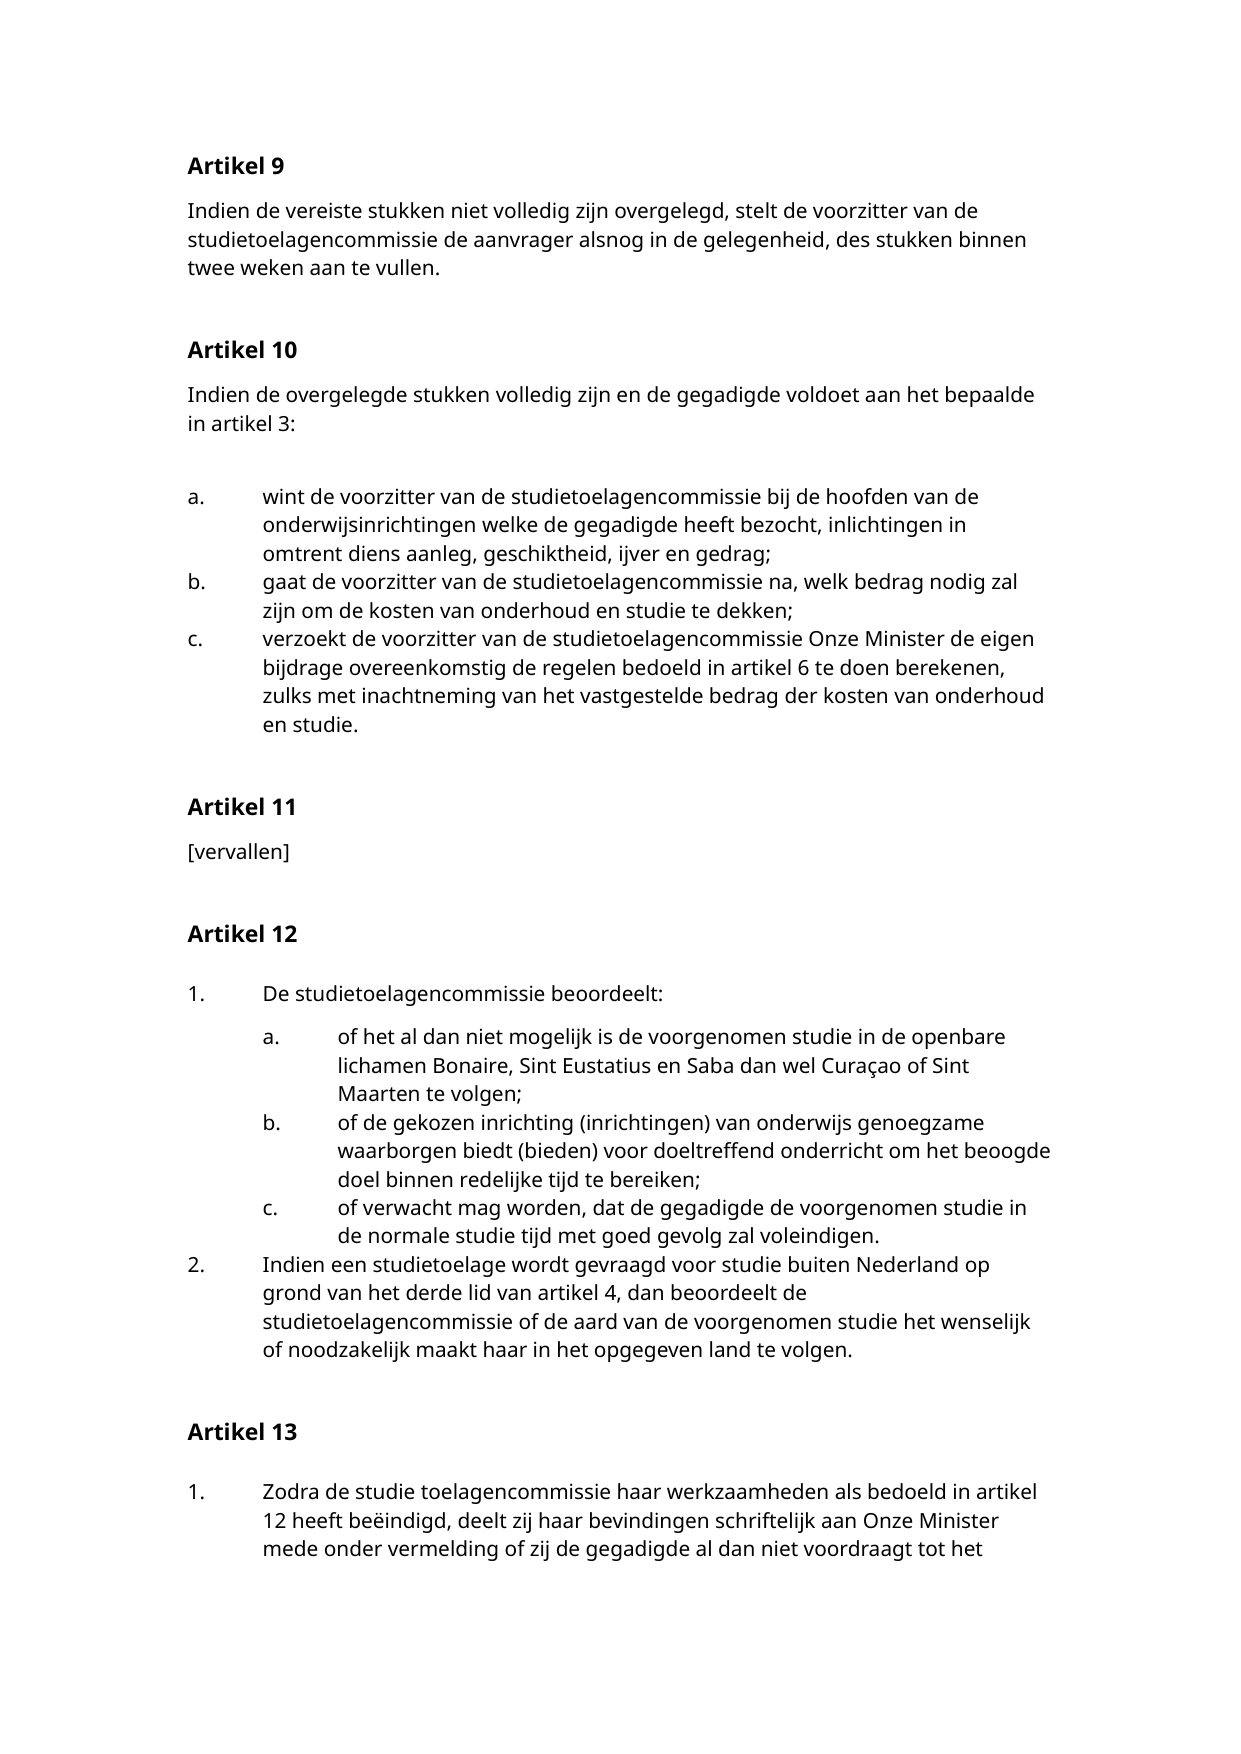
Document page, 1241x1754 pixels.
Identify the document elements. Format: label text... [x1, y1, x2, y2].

subtitle Artikel 11 [187, 791, 1053, 822]
text Indien de overgelegde stukken volledig zijn en de gegadigde voldoet aan het bepaalde in artikel 3: [187, 380, 1053, 437]
list Zodra de studie toelagencommissie haar werkzaamheden als bedoeld in artikel 12 heeft beëindigd, deelt zij haar bevindingen schriftelijk aan Onze Minister mede onder vermelding of zij de gegadigde al dan niet voordraagt tot het [187, 1477, 1053, 1563]
list of het al dan niet mogelijk is de voorgenomen studie in de openbare lichamen Bonaire, Sint Eustatius en Saba dan wel Curaçao of Sint Maarten te volgen; [262, 1022, 1053, 1108]
list of de gekozen inrichting (inrichtingen) van onderwijs genoegzame waarborgen biedt (bieden) voor doeltreffend onderricht om het beoogde doel binnen redelijke tijd te bereiken; [262, 1108, 1053, 1193]
list gaat de voorzitter van de studietoelagencommissie na, welk bedrag nodig zal zijn om de kosten van onderhoud en studie te dekken; [187, 567, 1053, 624]
subtitle Artikel 10 [187, 334, 1053, 365]
subtitle Artikel 9 [187, 150, 1053, 181]
list wint de voorzitter van de studietoelagencommissie bij de hoofden van de onderwijsinrichtingen welke de gegadigde heeft bezocht, inlichtingen in omtrent diens aanleg, geschiktheid, ijver en gedrag; [187, 482, 1053, 567]
list verzoekt de voorzitter van de studietoelagencommissie Onze Minister de eigen bijdrage overeenkomstig de regelen bedoeld in artikel 6 te doen berekenen, zulks met inachtneming van het vastgestelde bedrag der kosten van onderhoud en studie. [187, 624, 1053, 738]
list Indien een studietoelage wordt gevraagd voor studie buiten Nederland op grond van het derde lid van artikel 4, dan beoordeelt de studietoelagencommissie of de aard van de voorgenomen studie het wenselijk of noodzakelijk maakt haar in het opgegeven land te volgen. [187, 1250, 1053, 1364]
subtitle Artikel 12 [187, 918, 1053, 949]
text Indien de vereiste stukken niet volledig zijn overgelegd, stelt de voorzitter van de studietoelagencommissie de aanvrager alsnog in de gelegenheid, des stukken binnen twee weken aan te vullen. [187, 196, 1053, 282]
list De studietoelagencommissie beoordeelt: [187, 979, 1053, 1007]
text [vervallen] [187, 837, 1053, 865]
list of verwacht mag worden, dat de gegadigde de voorgenomen studie in de normale studie tijd met goed gevolg zal voleindigen. [262, 1193, 1053, 1250]
subtitle Artikel 13 [187, 1416, 1053, 1447]
